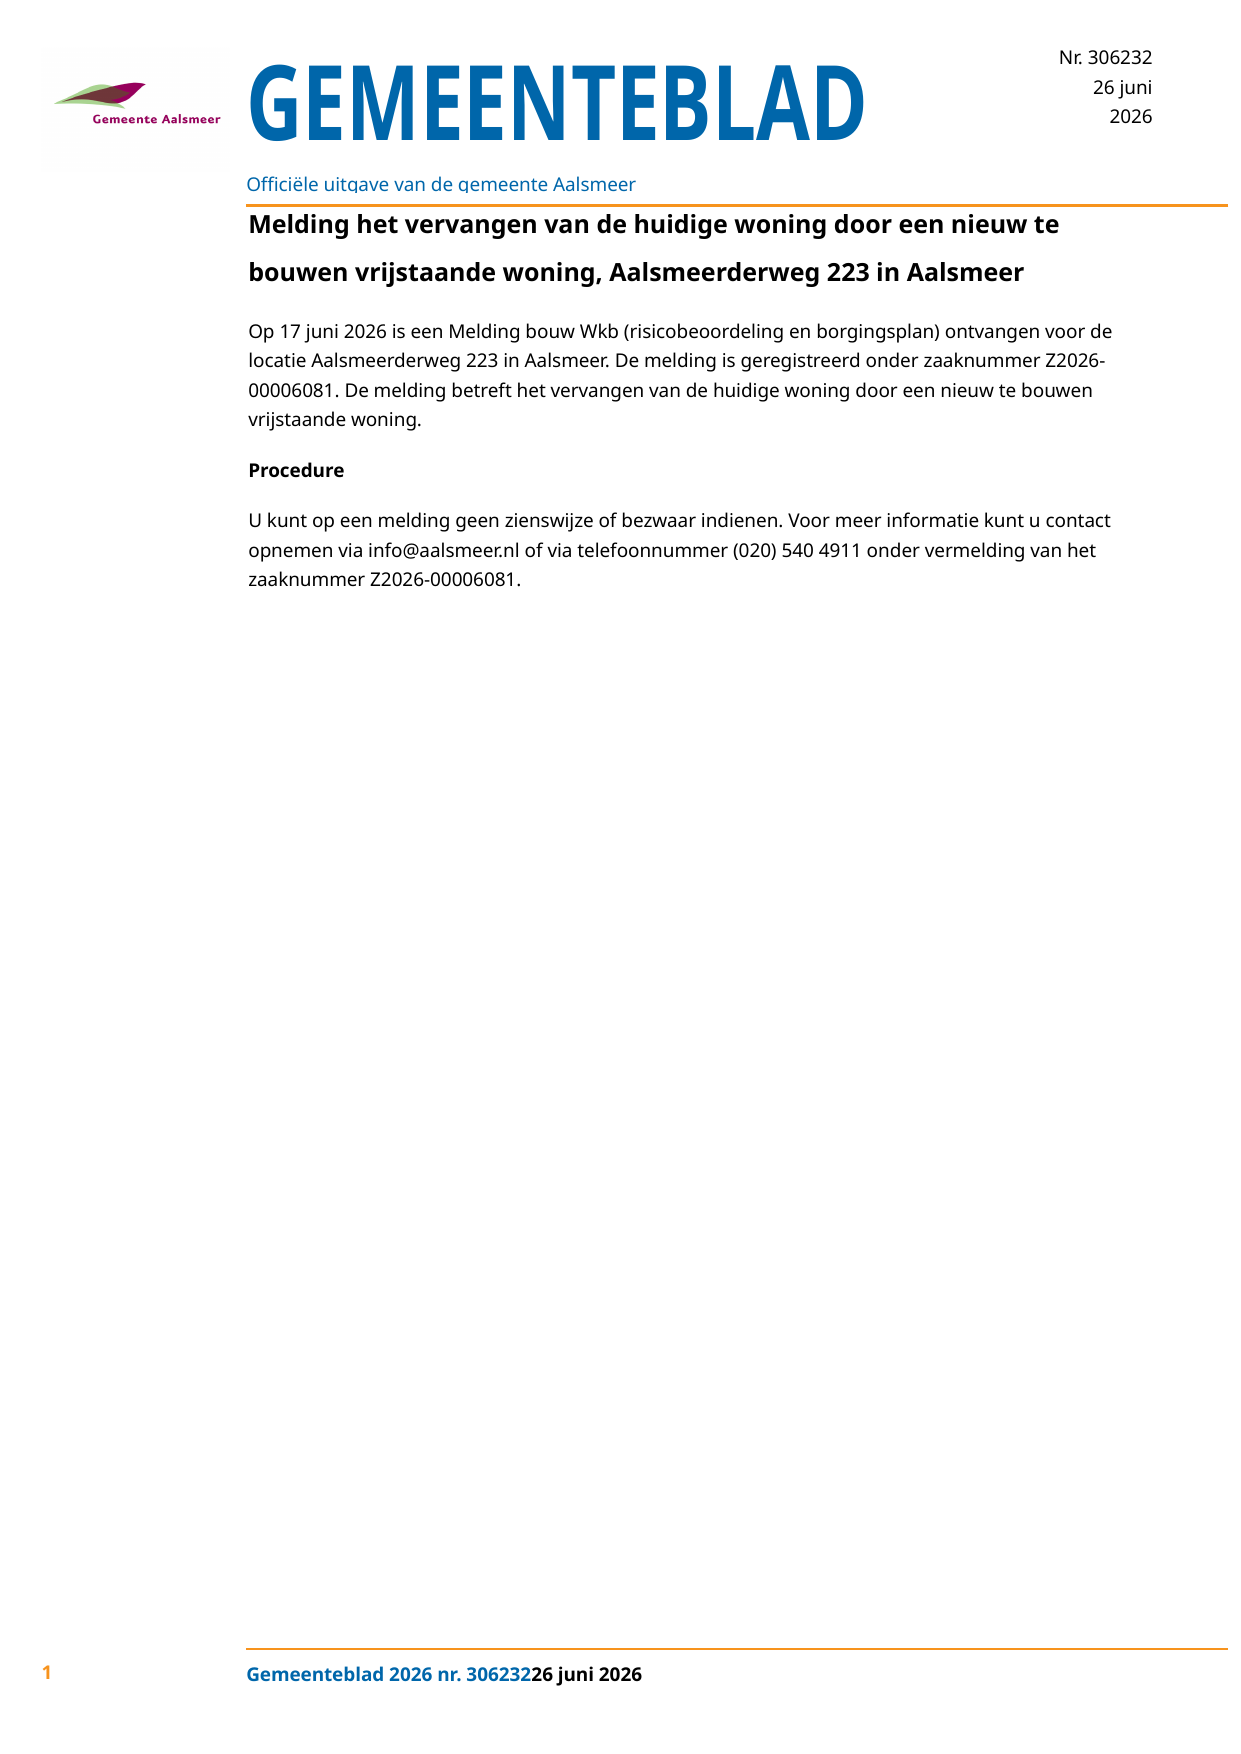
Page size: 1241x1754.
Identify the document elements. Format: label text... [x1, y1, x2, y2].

text U kunt op een melding geen zienswijze of bezwaar indienen. Voor meer informatie kunt u contact opnemen via info@aalsmeer.nl of via telefoonnummer (020) 540 4911 onder vermelding van het zaaknummer Z2026-00006081. [248, 507, 1152, 592]
text Melding het vervangen van de huidige woning door een nieuw te bouwen vrijstaande woning, Aalsmeerderweg 223 in Aalsmeer [248, 207, 1152, 288]
picture [41, 47, 231, 172]
text Op 17 juni 2026 is een Melding bouw Wkb (risicobeoordeling en borgingsplan) ontvangen voor de locatie Aalsmeerderweg 223 in Aalsmeer. De melding is geregistreerd onder zaaknummer Z2026-00006081. De melding betreft het vervangen van de huidige woning door een nieuw te bouwen vrijstaande woning. [248, 318, 1152, 432]
text Procedure [248, 457, 1152, 483]
